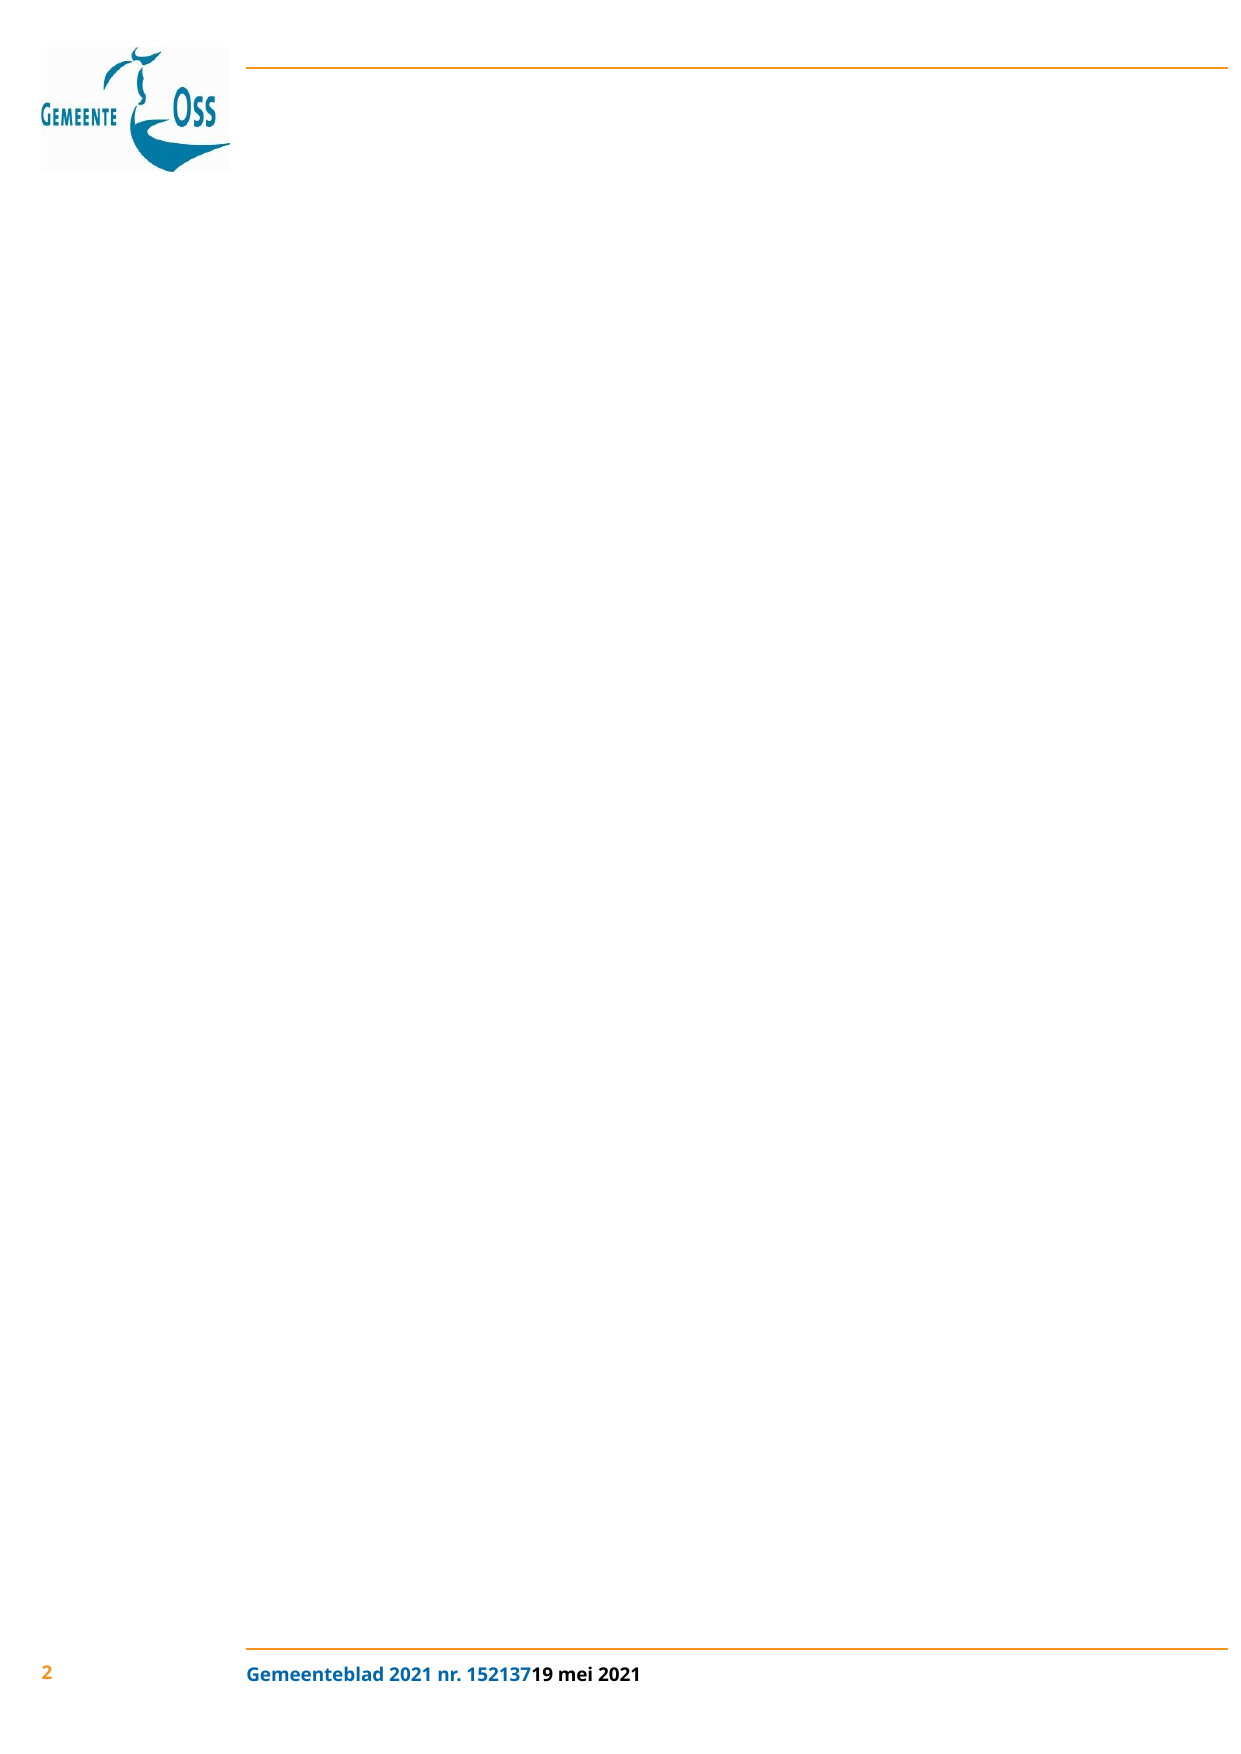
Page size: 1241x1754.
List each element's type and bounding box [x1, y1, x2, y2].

picture [41, 47, 231, 172]
